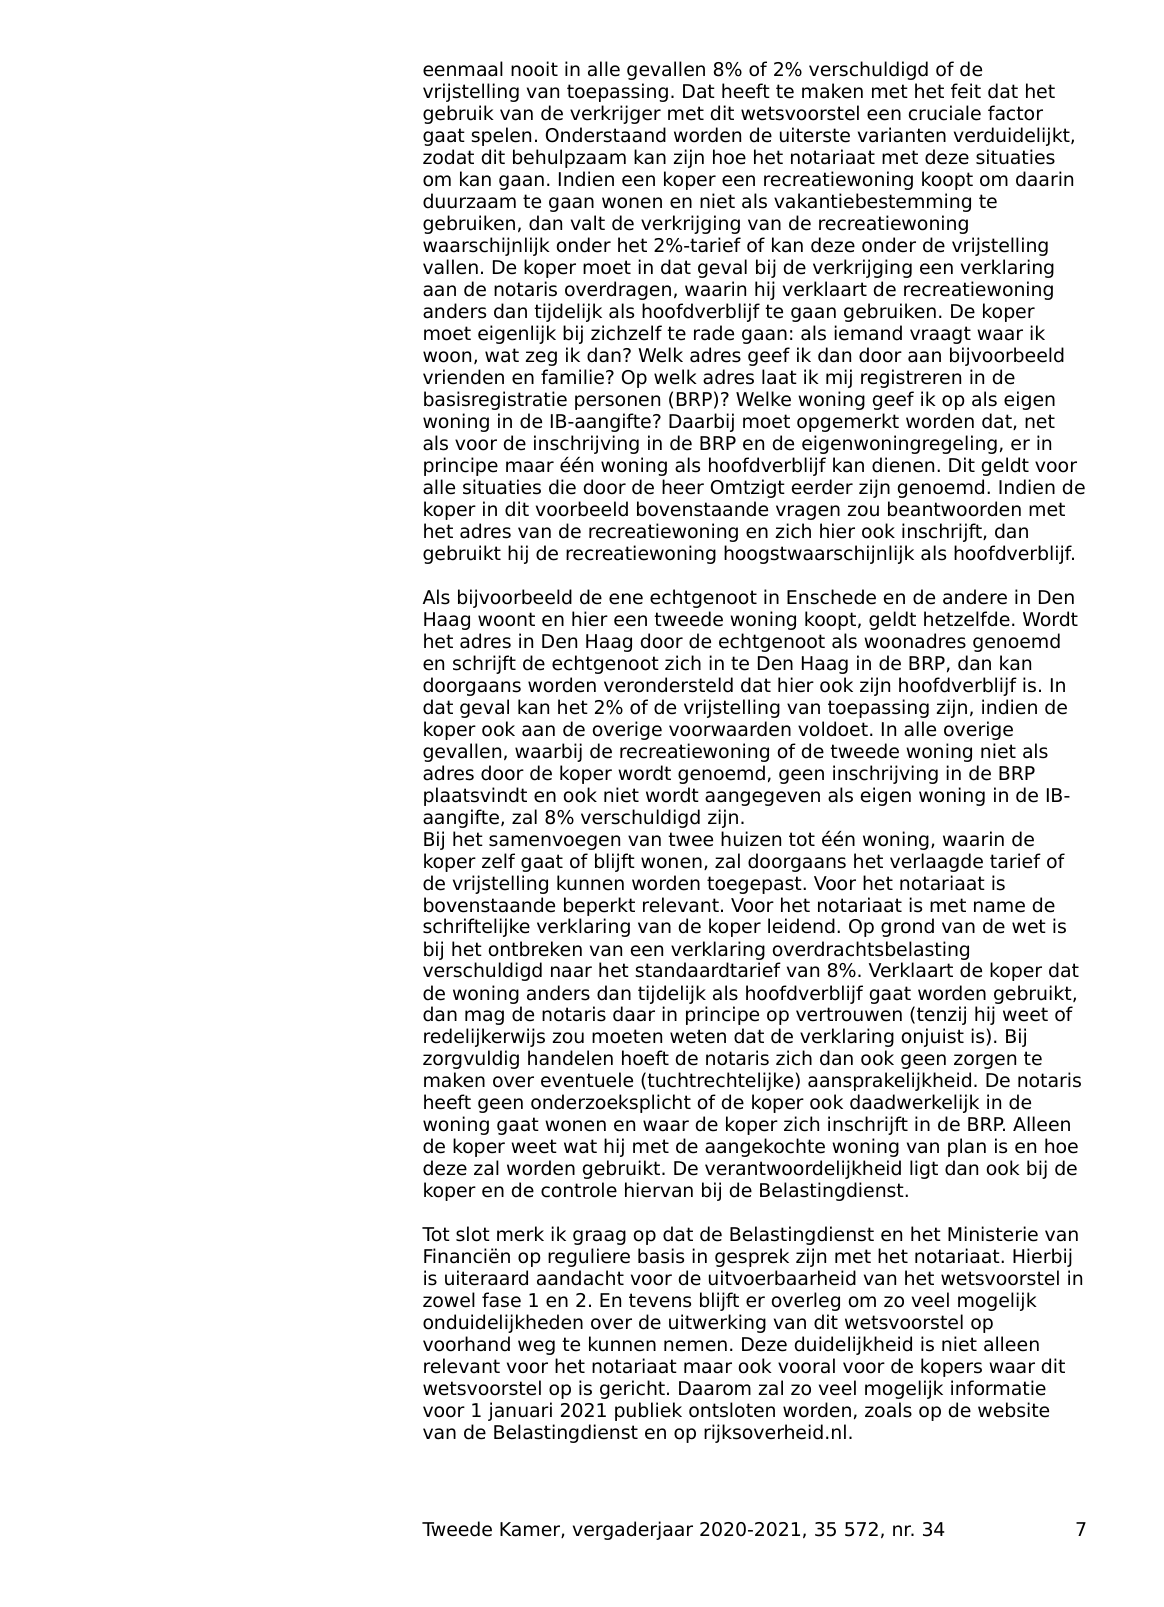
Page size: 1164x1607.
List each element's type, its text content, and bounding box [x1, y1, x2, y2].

text Bij het samenvoegen van twee huizen tot één woning, waarin de koper zelf gaat of blijft wonen, zal doorgaans het verlaagde tarief of de vrijstelling kunnen worden toegepast. Voor het notariaat is bovenstaande beperkt relevant. Voor het notariaat is met name de schriftelijke verklaring van de koper leidend. Op grond van de wet is bij het ontbreken van een verklaring overdrachtsbelasting verschuldigd naar het standaardtarief van 8%. Verklaart de koper dat de woning anders dan tijdelijk als hoofdverblijf gaat worden gebruikt, dan mag de notaris daar in principe op vertrouwen (tenzij hij weet of redelijkerwijs zou moeten weten dat de verklaring onjuist is). Bij zorgvuldig handelen hoeft de notaris zich dan ook geen zorgen te maken over eventuele (tuchtrechtelijke) aansprakelijkheid. De notaris heeft geen onderzoeksplicht of de koper ook daadwerkelijk in de woning gaat wonen en waar de koper zich inschrijft in de BRP. Alleen de koper weet wat hij met de aangekochte woning van plan is en hoe deze zal worden gebruikt. De verantwoordelijkheid ligt dan ook bij de koper en de controle hiervan bij de Belastingdienst. [422, 828, 1087, 1202]
text Tot slot merk ik graag op dat de Belastingdienst en het Ministerie van Financiën op reguliere basis in gesprek zijn met het notariaat. Hierbij is uiteraard aandacht voor de uitvoerbaarheid van het wetsvoorstel in zowel fase 1 en 2. En tevens blijft er overleg om zo veel mogelijk onduidelijkheden over de uitwerking van dit wetsvoorstel op voorhand weg te kunnen nemen. Deze duidelijkheid is niet alleen relevant voor het notariaat maar ook vooral voor de kopers waar dit wetsvoorstel op is gericht. Daarom zal zo veel mogelijk informatie voor 1 januari 2021 publiek ontsloten worden, zoals op de website van de Belastingdienst en op rijksoverheid.nl. [422, 1224, 1087, 1444]
text Als bijvoorbeeld de ene echtgenoot in Enschede en de andere in Den Haag woont en hier een tweede woning koopt, geldt hetzelfde. Wordt het adres in Den Haag door de echtgenoot als woonadres genoemd en schrijft de echtgenoot zich in te Den Haag in de BRP, dan kan doorgaans worden verondersteld dat hier ook zijn hoofdverblijf is. In dat geval kan het 2% of de vrijstelling van toepassing zijn, indien de koper ook aan de overige voorwaarden voldoet. In alle overige gevallen, waarbij de recreatiewoning of de tweede woning niet als adres door de koper wordt genoemd, geen inschrijving in de BRP plaatsvindt en ook niet wordt aangegeven als eigen woning in de IB-aangifte, zal 8% verschuldigd zijn. [422, 587, 1087, 828]
text eenmaal nooit in alle gevallen 8% of 2% verschuldigd of de vrijstelling van toepassing. Dat heeft te maken met het feit dat het gebruik van de verkrijger met dit wetsvoorstel een cruciale factor gaat spelen. Onderstaand worden de uiterste varianten verduidelijkt, zodat dit behulpzaam kan zijn hoe het notariaat met deze situaties om kan gaan. Indien een koper een recreatiewoning koopt om daarin duurzaam te gaan wonen en niet als vakantiebestemming te gebruiken, dan valt de verkrijging van de recreatiewoning waarschijnlijk onder het 2%-tarief of kan deze onder de vrijstelling vallen. De koper moet in dat geval bij de verkrijging een verklaring aan de notaris overdragen, waarin hij verklaart de recreatiewoning anders dan tijdelijk als hoofdverblijf te gaan gebruiken. De koper moet eigenlijk bij zichzelf te rade gaan: als iemand vraagt waar ik woon, wat zeg ik dan? Welk adres geef ik dan door aan bijvoorbeeld vrienden en familie? Op welk adres laat ik mij registreren in de basisregistratie personen (BRP)? Welke woning geef ik op als eigen woning in de IB-aangifte? Daarbij moet opgemerkt worden dat, net als voor de inschrijving in de BRP en de eigenwoningregeling, er in principe maar één woning als hoofdverblijf kan dienen. Dit geldt voor alle situaties die door de heer Omtzigt eerder zijn genoemd. Indien de koper in dit voorbeeld bovenstaande vragen zou beantwoorden met het adres van de recreatiewoning en zich hier ook inschrijft, dan gebruikt hij de recreatiewoning hoogstwaarschijnlijk als hoofdverblijf. [422, 59, 1087, 564]
